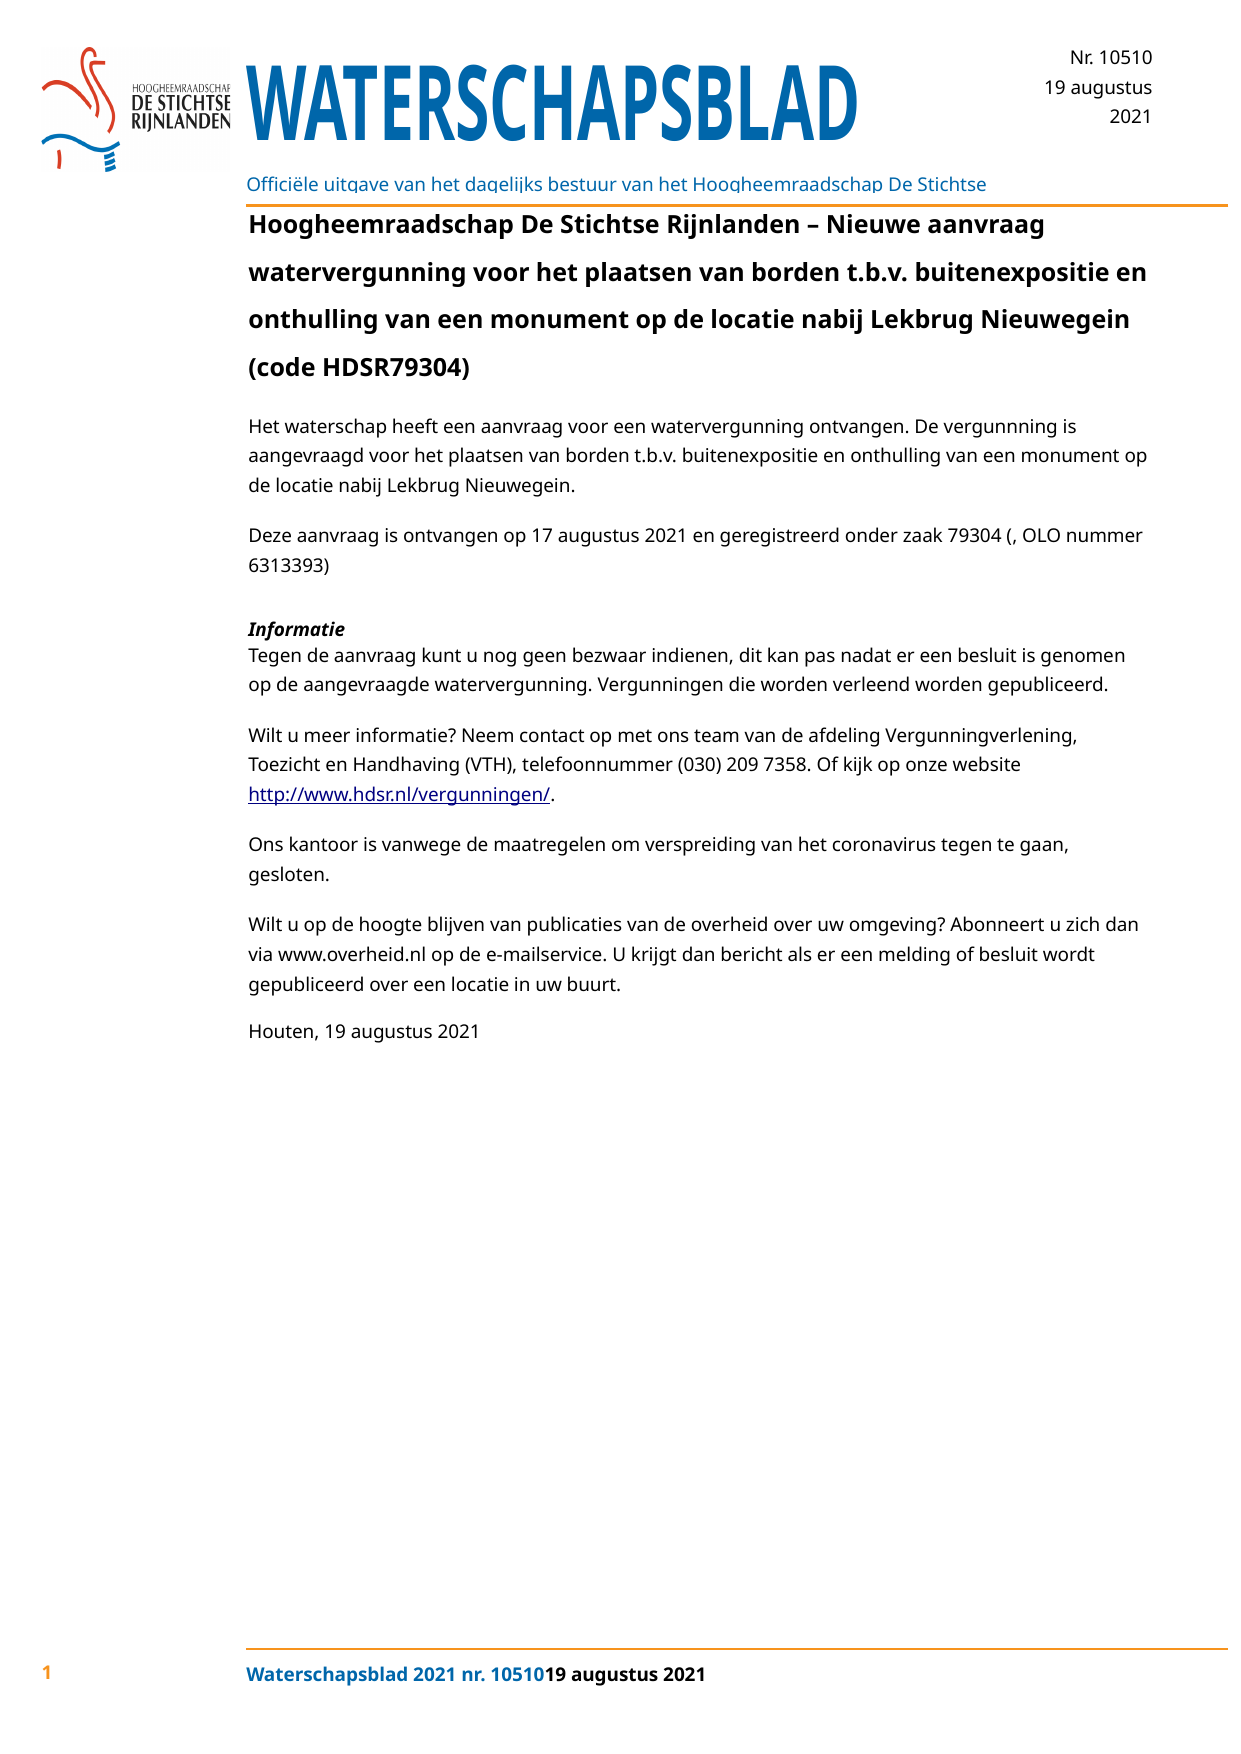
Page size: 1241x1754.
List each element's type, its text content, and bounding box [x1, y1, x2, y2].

picture [41, 47, 231, 172]
text Informatie [248, 616, 1152, 642]
text Hoogheemraadschap De Stichtse Rijnlanden – Nieuwe aanvraag watervergunning voor het plaatsen van borden t.b.v. buitenexpositie en onthulling van een monument op de locatie nabij Lekbrug Nieuwegein (code HDSR79304) [248, 207, 1152, 384]
text Het waterschap heeft een aanvraag voor een watervergunning ontvangen. De vergunnning is aangevraagd voor het plaatsen van borden t.b.v. buitenexpositie en onthulling van een monument op de locatie nabij Lekbrug Nieuwegein. [248, 413, 1152, 498]
text Wilt u op de hoogte blijven van publicaties van de overheid over uw omgeving? Abonneert u zich dan via www.overheid.nl op de e-mailservice. U krijgt dan bericht als er een melding of besluit wordt gepubliceerd over een locatie in uw buurt. [248, 912, 1152, 996]
text Houten, 19 augustus 2021 [248, 1018, 1152, 1044]
text Ons kantoor is vanwege de maatregelen om verspreiding van het coronavirus tegen te gaan, gesloten. [248, 832, 1152, 887]
text Wilt u meer informatie? Neem contact op met ons team van de afdeling Vergunningverlening, Toezicht en Handhaving (VTH), telefoonnummer (030) 209 7358. Of kijk op onze website http://www.hdsr.nl/vergunningen/. [248, 722, 1152, 807]
text Deze aanvraag is ontvangen op 17 augustus 2021 en geregistreerd onder zaak 79304 (, OLO nummer 6313393) [248, 523, 1152, 578]
text Tegen de aanvraag kunt u nog geen bezwaar indienen, dit kan pas nadat er een besluit is genomen op de aangevraagde watervergunning. Vergunningen die worden verleend worden gepubliceerd. [248, 642, 1152, 697]
